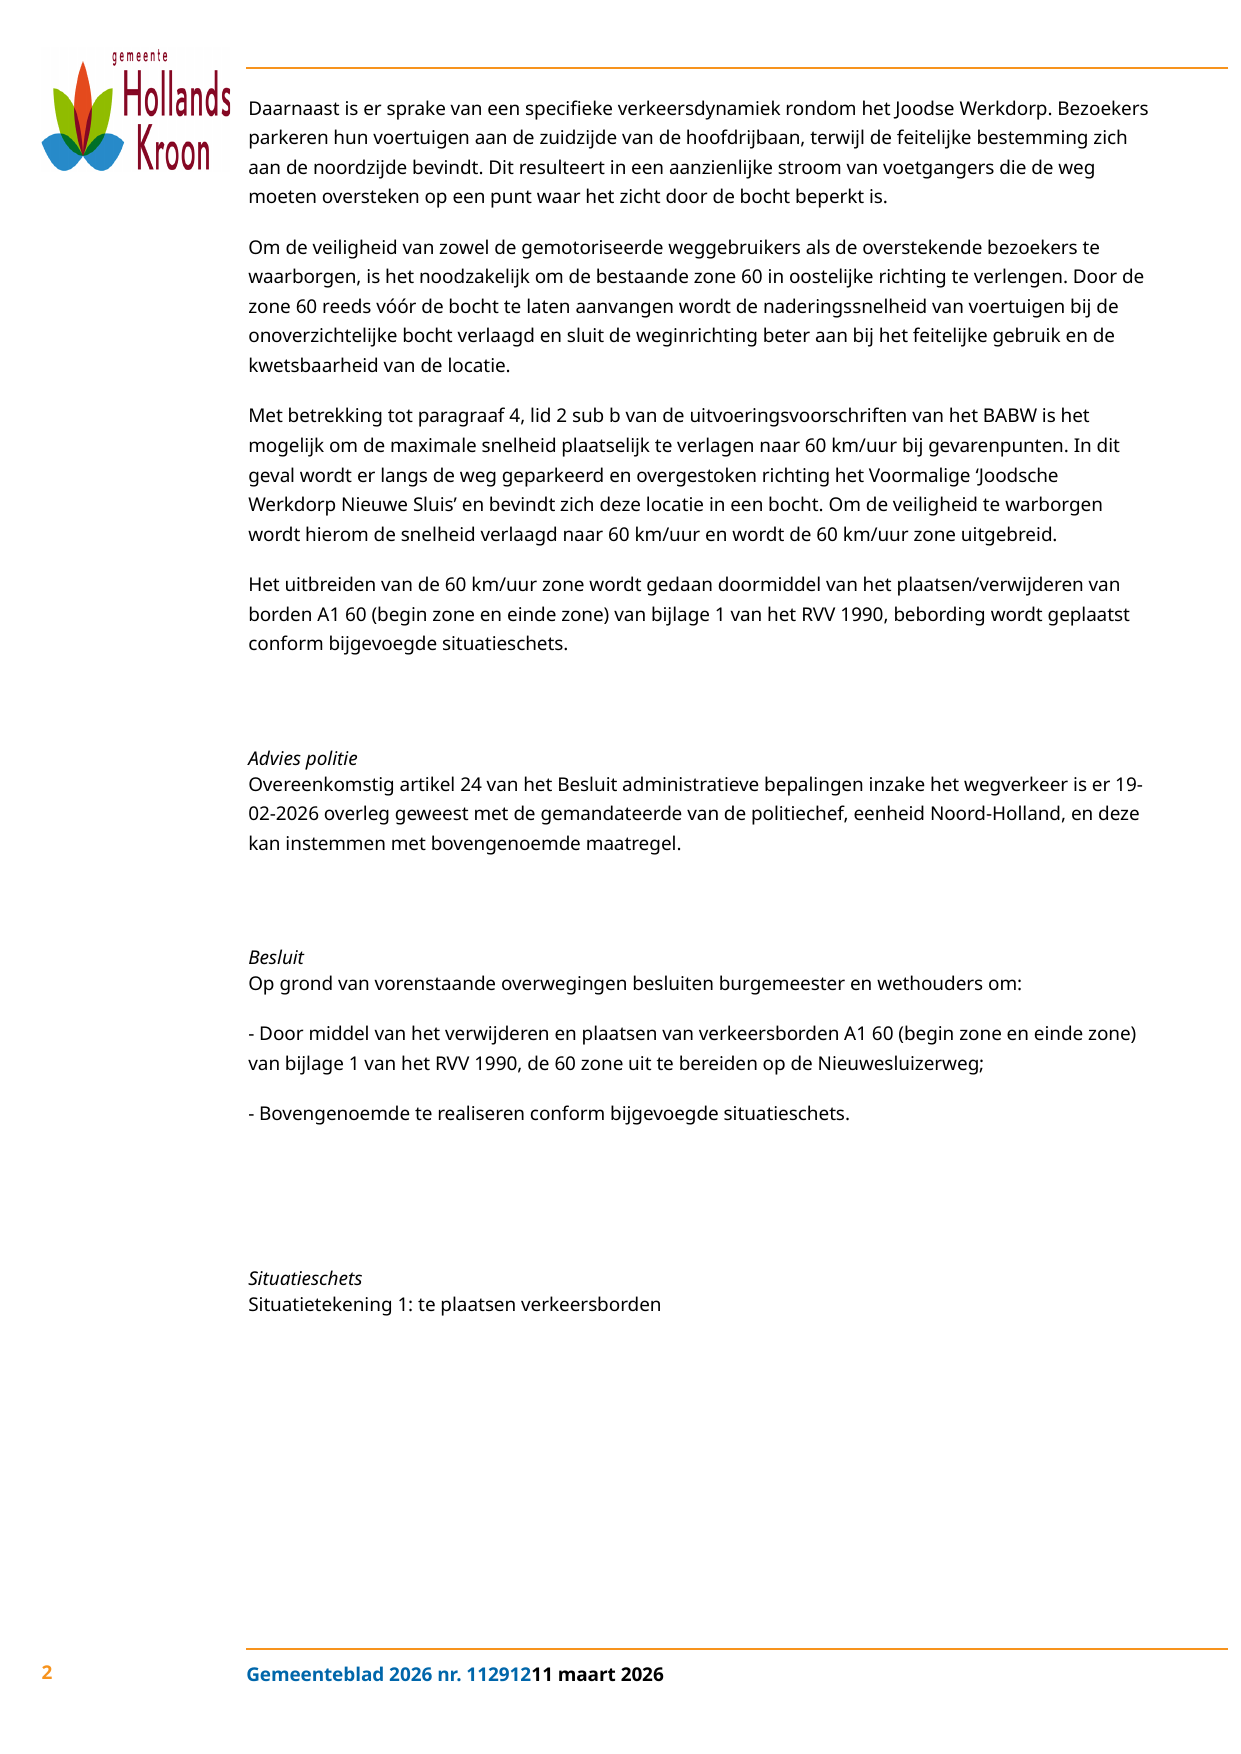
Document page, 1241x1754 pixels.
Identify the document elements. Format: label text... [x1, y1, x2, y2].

text - Door middel van het verwijderen en plaatsen van verkeersborden A1 60 (begin zone en einde zone) van bijlage 1 van het RVV 1990, de 60 zone uit te bereiden op de Nieuwesluizerweg; [248, 1020, 1152, 1076]
text Situatieschets [248, 1265, 1152, 1291]
text Besluit [248, 944, 1152, 970]
text Overeenkomstig artikel 24 van het Besluit administratieve bepalingen inzake het wegverkeer is er 19-02-2026 overleg geweest met de gemandateerde van de politiechef, eenheid Noord-Holland, en deze kan instemmen met bovengenoemde maatregel. [248, 771, 1152, 856]
text Op grond van vorenstaande overwegingen besluiten burgemeester en wethouders om: [248, 970, 1152, 996]
text Met betrekking tot paragraaf 4, lid 2 sub b van de uitvoeringsvoorschriften van het BABW is het mogelijk om de maximale snelheid plaatselijk te verlagen naar 60 km/uur bij gevarenpunten. In dit geval wordt er langs de weg geparkeerd en overgestoken richting het Voormalige ‘Joodsche Werkdorp Nieuwe Sluis’ en bevindt zich deze locatie in een bocht. Om de veiligheid te warborgen wordt hierom de snelheid verlaagd naar 60 km/uur en wordt de 60 km/uur zone uitgebreid. [248, 403, 1152, 547]
text Situatietekening 1: te plaatsen verkeersborden [248, 1291, 1152, 1317]
text Om de veiligheid van zowel de gemotoriseerde weggebruikers als de overstekende bezoekers te waarborgen, is het noodzakelijk om de bestaande zone 60 in oostelijke richting te verlengen. Door de zone 60 reeds vóór de bocht te laten aanvangen wordt de naderingssnelheid van voertuigen bij de onoverzichtelijke bocht verlaagd en sluit de weginrichting beter aan bij het feitelijke gebruik en de kwetsbaarheid van de locatie. [248, 234, 1152, 378]
text Daarnaast is er sprake van een specifieke verkeersdynamiek rondom het Joodse Werkdorp. Bezoekers parkeren hun voertuigen aan de zuidzijde van de hoofdrijbaan, terwijl de feitelijke bestemming zich aan de noordzijde bevindt. Dit resulteert in een aanzienlijke stroom van voetgangers die de weg moeten oversteken op een punt waar het zicht door de bocht beperkt is. [248, 95, 1152, 209]
picture [41, 47, 231, 172]
text Advies politie [248, 745, 1152, 771]
text - Bovengenoemde te realiseren conform bijgevoegde situatieschets. [248, 1100, 1152, 1126]
text Het uitbreiden van de 60 km/uur zone wordt gedaan doormiddel van het plaatsen/verwijderen van borden A1 60 (begin zone en einde zone) van bijlage 1 van het RVV 1990, bebording wordt geplaatst conform bijgevoegde situatieschets. [248, 571, 1152, 656]
